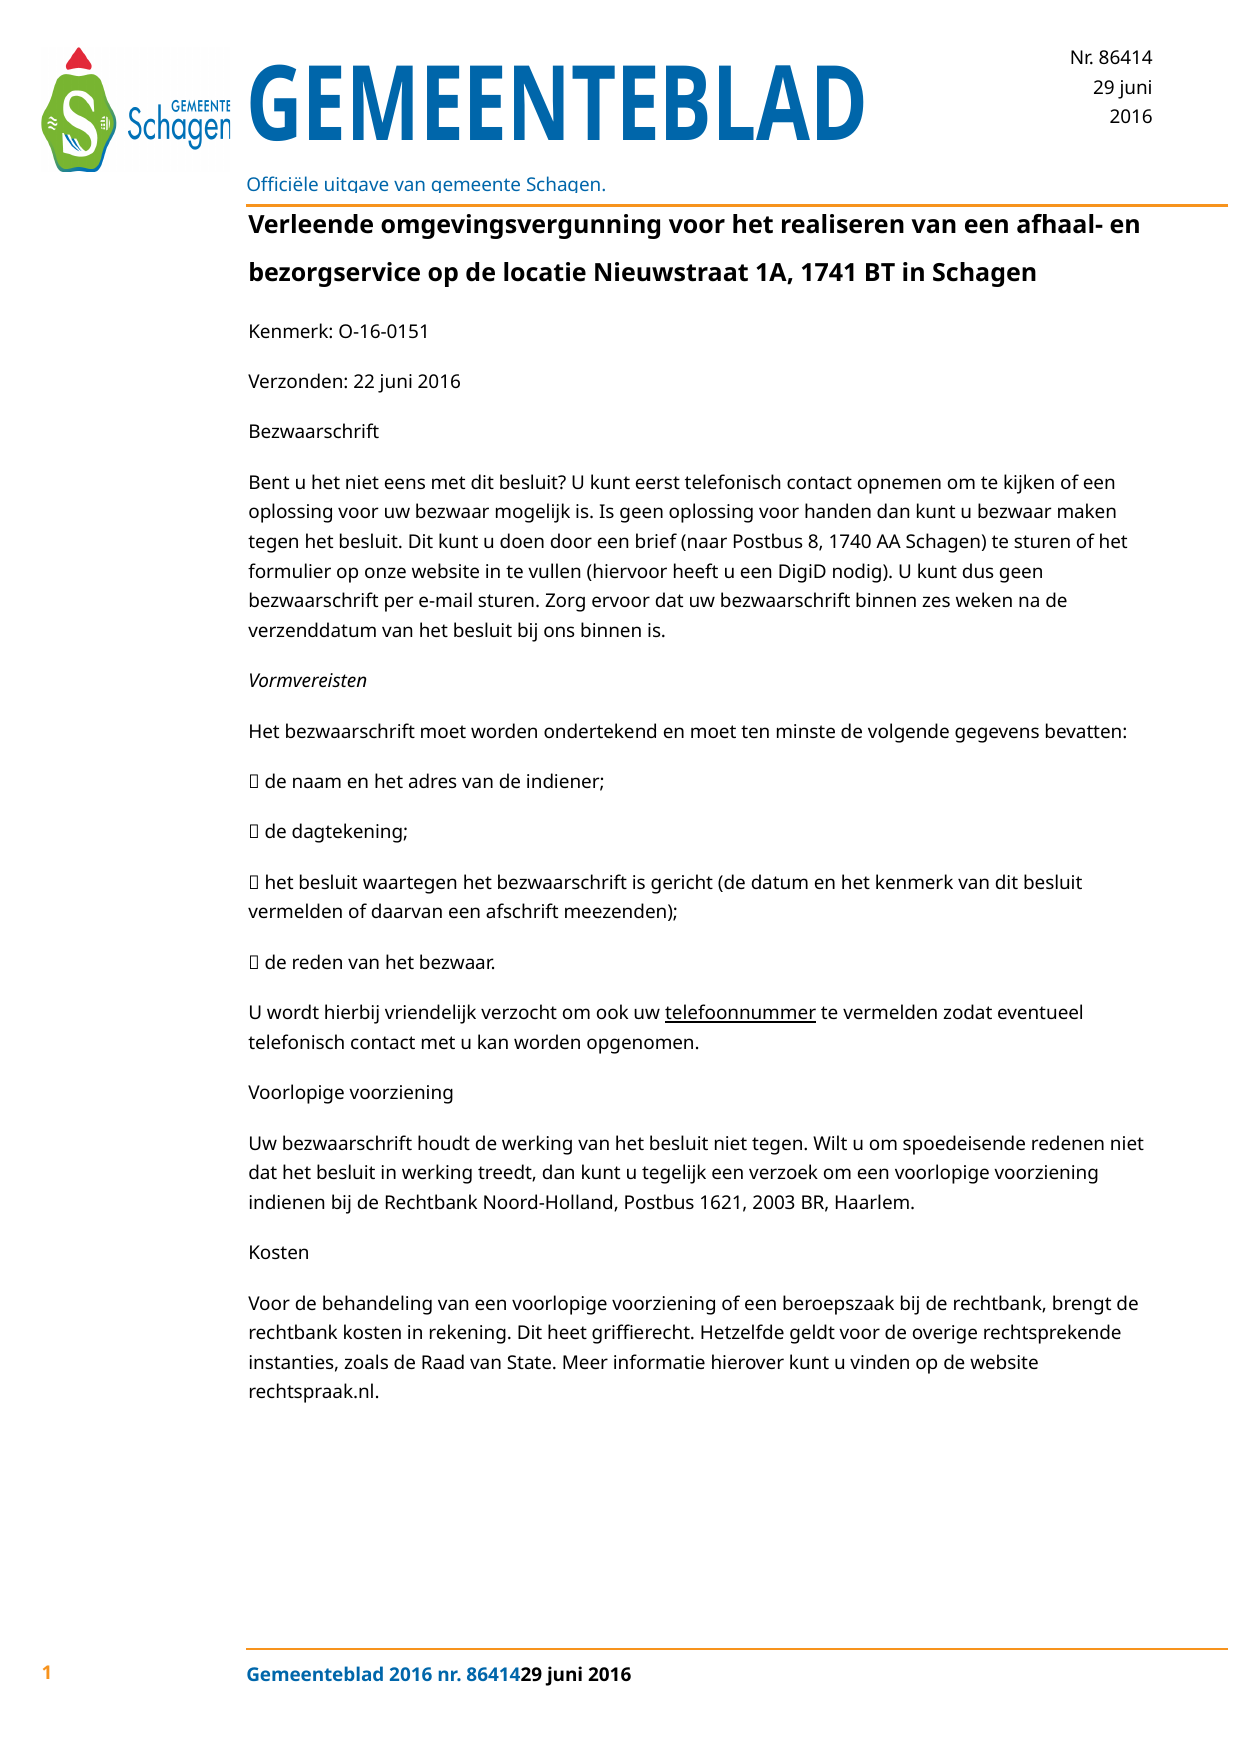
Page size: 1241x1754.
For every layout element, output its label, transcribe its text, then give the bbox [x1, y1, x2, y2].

text Uw bezwaarschrift houdt de werking van het besluit niet tegen. Wilt u om spoedeisende redenen niet dat het besluit in werking treedt, dan kunt u tegelijk een verzoek om een voorlopige voorziening indienen bij de Rechtbank Noord-Holland, Postbus 1621, 2003 BR, Haarlem. [248, 1130, 1152, 1215]
text Verzonden: 22 juni 2016 [248, 368, 1152, 394]
text Voorlopige voorziening [248, 1079, 1152, 1105]
text  de dagtekening; [248, 819, 1152, 844]
picture [41, 47, 231, 172]
text Verleende omgevingsvergunning voor het realiseren van een afhaal- en bezorgservice op de locatie Nieuwstraat 1A, 1741 BT in Schagen [248, 207, 1152, 288]
text Bezwaarschrift [248, 419, 1152, 444]
text  de reden van het bezwaar. [248, 949, 1152, 975]
text Bent u het niet eens met dit besluit? U kunt eerst telefonisch contact opnemen om te kijken of een oplossing voor uw bezwaar mogelijk is. Is geen oplossing voor handen dan kunt u bezwaar maken tegen het besluit. Dit kunt u doen door een brief (naar Postbus 8, 1740 AA Schagen) te sturen of het formulier op onze website in te vullen (hiervoor heeft u een DigiD nodig). U kunt dus geen bezwaarschrift per e-mail sturen. Zorg ervoor dat uw bezwaarschrift binnen zes weken na de verzenddatum van het besluit bij ons binnen is. [248, 469, 1152, 643]
text Kenmerk: O-16-0151 [248, 318, 1152, 344]
text  de naam en het adres van de indiener; [248, 768, 1152, 794]
text Voor de behandeling van een voorlopige voorziening of een beroepszaak bij de rechtbank, brengt de rechtbank kosten in rekening. Dit heet griffierecht. Hetzelfde geldt voor de overige rechtsprekende instanties, zoals de Raad van State. Meer informatie hierover kunt u vinden op de website rechtspraak.nl. [248, 1290, 1152, 1404]
text  het besluit waartegen het bezwaarschrift is gericht (de datum en het kenmerk van dit besluit vermelden of daarvan een afschrift meezenden); [248, 869, 1152, 924]
text U wordt hierbij vriendelijk verzocht om ook uw telefoonnummer te vermelden zodat eventueel telefonisch contact met u kan worden opgenomen. [248, 999, 1152, 1055]
text Het bezwaarschrift moet worden ondertekend en moet ten minste de volgende gegevens bevatten: [248, 718, 1152, 744]
text Kosten [248, 1239, 1152, 1265]
text Vormvereisten [248, 667, 1152, 693]
